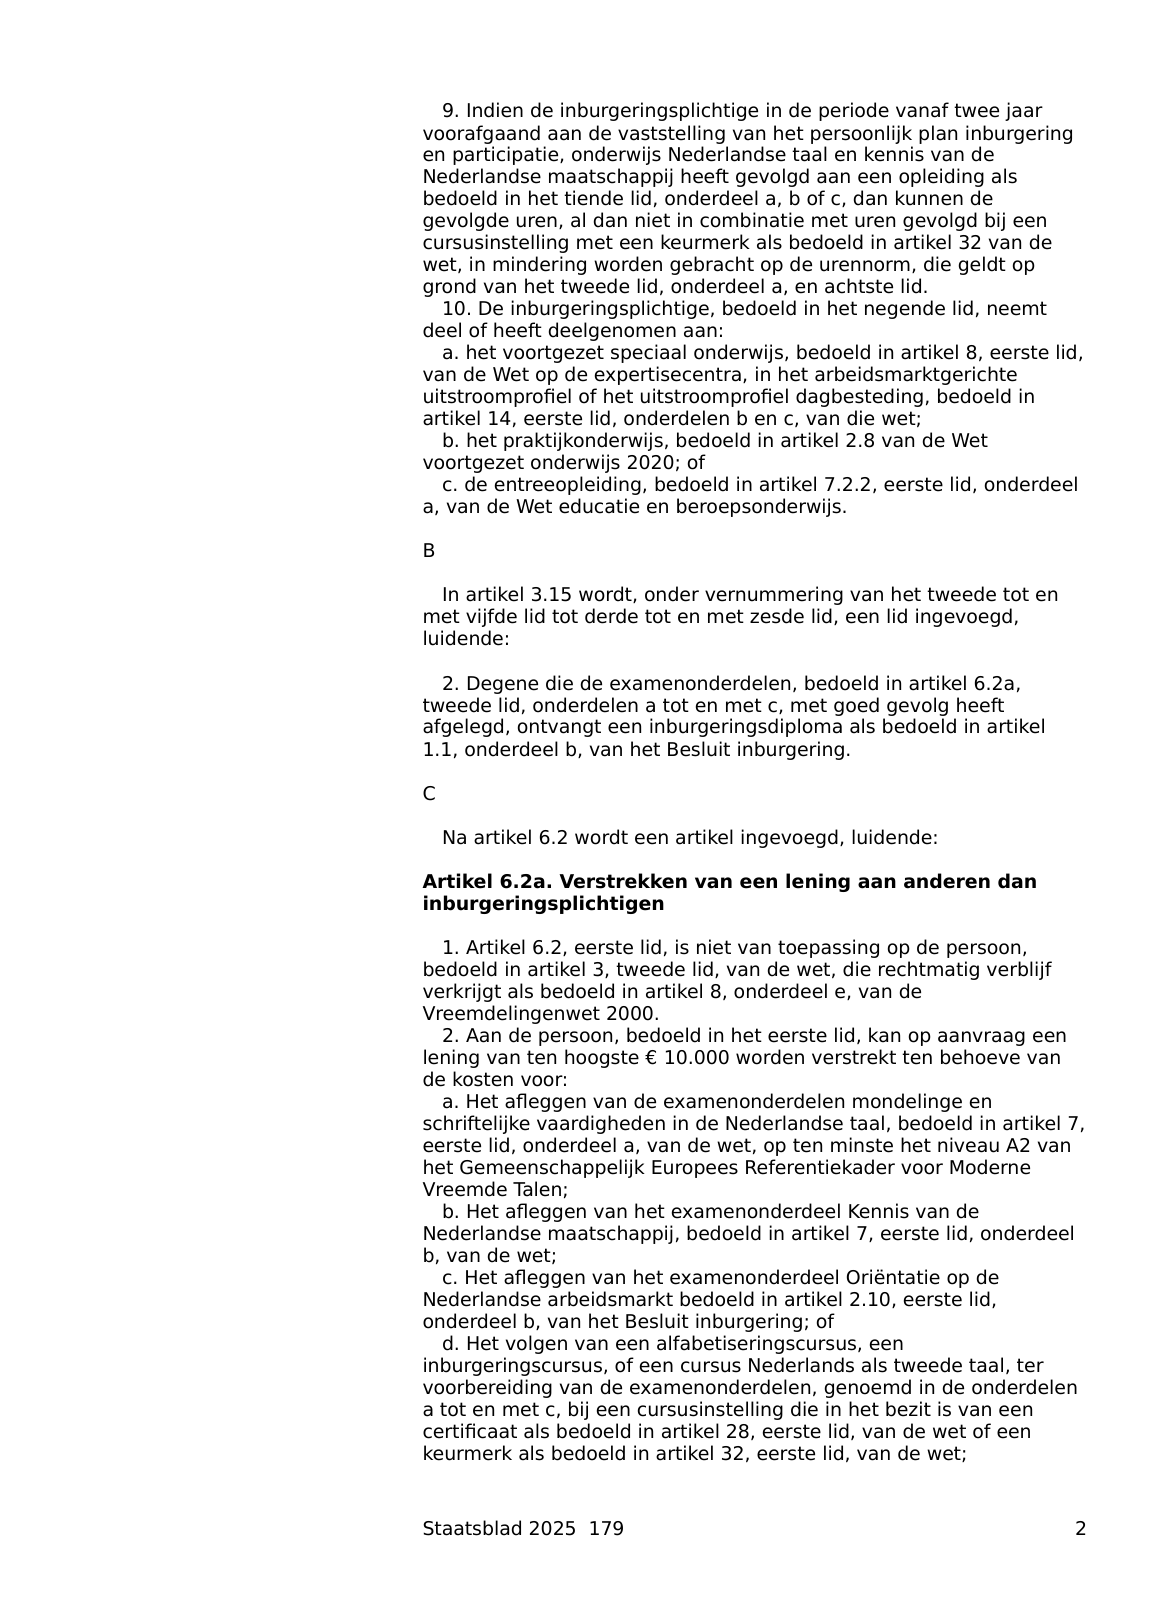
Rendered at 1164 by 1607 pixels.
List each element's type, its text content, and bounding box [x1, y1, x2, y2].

text In artikel 3.15 wordt, onder vernummering van het tweede tot en met vijfde lid tot derde tot en met zesde lid, een lid ingevoegd, luidende: [422, 584, 1087, 650]
text B [422, 540, 1087, 562]
text Na artikel 6.2 wordt een artikel ingevoegd, luidende: [422, 827, 1087, 849]
text d. Het volgen van een alfabetiseringscursus, een inburgeringscursus, of een cursus Nederlands als tweede taal, ter voorbereiding van de examenonderdelen, genoemd in de onderdelen a tot en met c, bij een cursusinstelling die in het bezit is van een certificaat als bedoeld in artikel 28, eerste lid, van de wet of een keurmerk als bedoeld in artikel 32, eerste lid, van de wet; [422, 1333, 1087, 1464]
text c. de entreeopleiding, bedoeld in artikel 7.2.2, eerste lid, onderdeel a, van de Wet educatie en beroepsonderwijs. [422, 474, 1087, 518]
text b. het praktijkonderwijs, bedoeld in artikel 2.8 van de Wet voortgezet onderwijs 2020; of [422, 430, 1087, 474]
text 9. Indien de inburgeringsplichtige in de periode vanaf twee jaar voorafgaand aan de vaststelling van het persoonlijk plan inburgering en participatie, onderwijs Nederlandse taal en kennis van de Nederlandse maatschappij heeft gevolgd aan een opleiding als bedoeld in het tiende lid, onderdeel a, b of c, dan kunnen de gevolgde uren, al dan niet in combinatie met uren gevolgd bij een cursusinstelling met een keurmerk als bedoeld in artikel 32 van de wet, in mindering worden gebracht op de urennorm, die geldt op grond van het tweede lid, onderdeel a, en achtste lid. [422, 100, 1087, 298]
text C [422, 783, 1087, 804]
text c. Het afleggen van het examenonderdeel Oriëntatie op de Nederlandse arbeidsmarkt bedoeld in artikel 2.10, eerste lid, onderdeel b, van het Besluit inburgering; of [422, 1267, 1087, 1333]
text b. Het afleggen van het examenonderdeel Kennis van de Nederlandse maatschappij, bedoeld in artikel 7, eerste lid, onderdeel b, van de wet; [422, 1201, 1087, 1267]
text 1. Artikel 6.2, eerste lid, is niet van toepassing op de persoon, bedoeld in artikel 3, tweede lid, van de wet, die rechtmatig verblijf verkrijgt als bedoeld in artikel 8, onderdeel e, van de Vreemdelingenwet 2000. [422, 937, 1087, 1025]
text 10. De inburgeringsplichtige, bedoeld in het negende lid, neemt deel of heeft deelgenomen aan: [422, 298, 1087, 342]
text 2. Degene die de examenonderdelen, bedoeld in artikel 6.2a, tweede lid, onderdelen a tot en met c, met goed gevolg heeft afgelegd, ontvangt een inburgeringsdiploma als bedoeld in artikel 1.1, onderdeel b, van het Besluit inburgering. [422, 672, 1087, 760]
text a. het voortgezet speciaal onderwijs, bedoeld in artikel 8, eerste lid, van de Wet op de expertisecentra, in het arbeidsmarktgerichte uitstroomprofiel of het uitstroomprofiel dagbesteding, bedoeld in artikel 14, eerste lid, onderdelen b en c, van die wet; [422, 342, 1087, 430]
text a. Het afleggen van de examenonderdelen mondelinge en schriftelijke vaardigheden in de Nederlandse taal, bedoeld in artikel 7, eerste lid, onderdeel a, van de wet, op ten minste het niveau A2 van het Gemeenschappelijk Europees Referentiekader voor Moderne Vreemde Talen; [422, 1091, 1087, 1201]
text 2. Aan de persoon, bedoeld in het eerste lid, kan op aanvraag een lening van ten hoogste € 10.000 worden verstrekt ten behoeve van de kosten voor: [422, 1025, 1087, 1091]
subtitle Artikel 6.2a. Verstrekken van een lening aan anderen dan inburgeringsplichtigen [422, 871, 1087, 915]
